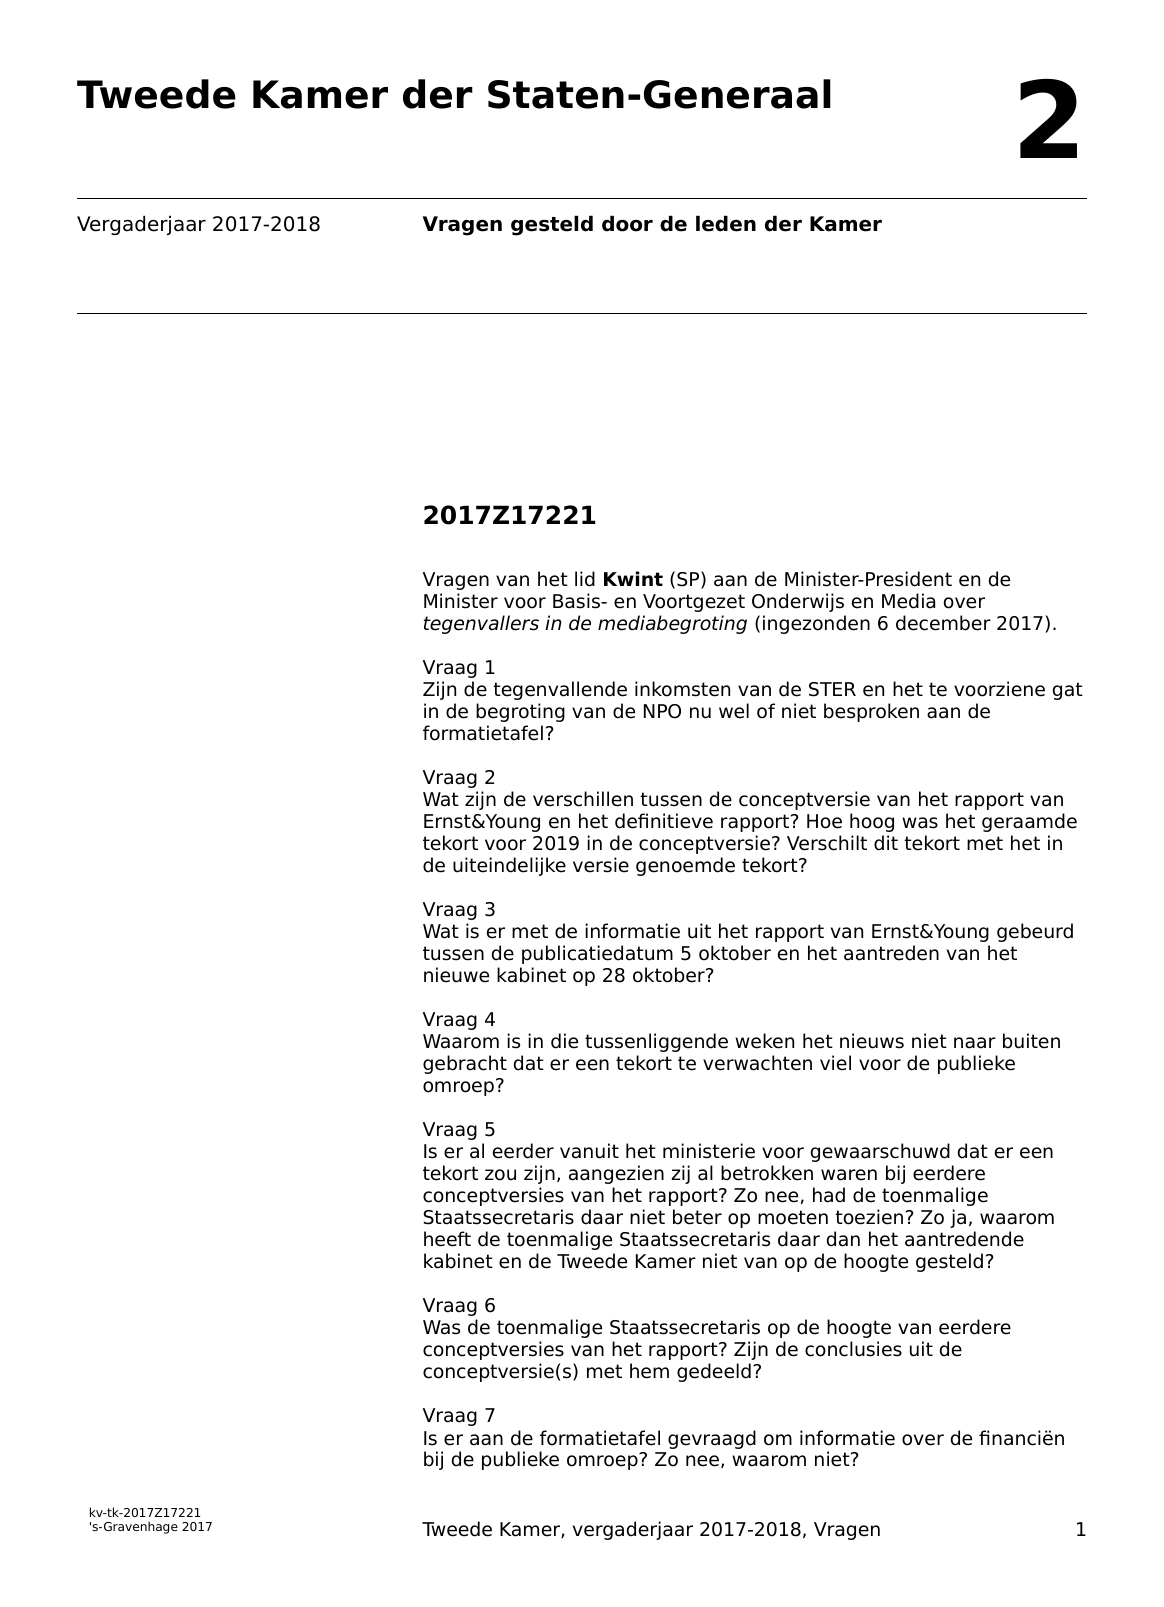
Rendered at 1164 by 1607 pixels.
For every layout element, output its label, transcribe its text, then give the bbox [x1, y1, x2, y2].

text 's-Gravenhage 2017 [88, 1520, 323, 1534]
text Zijn de tegenvallende inkomsten van de STER en het te voorziene gat in de begroting van de NPO nu wel of niet besproken aan de formatietafel? [422, 679, 1087, 745]
text Vraag 1 [422, 657, 1087, 679]
text Was de toenmalige Staatssecretaris op de hoogte van eerdere conceptversies van het rapport? Zijn de conclusies uit de conceptversie(s) met hem gedeeld? [422, 1317, 1087, 1383]
table_cell Vragen gesteld door de leden der Kamer [422, 199, 1087, 313]
text Vraag 7 [422, 1405, 1087, 1427]
text Is er aan de formatietafel gevraagd om informatie over de financiën bij de publieke omroep? Zo nee, waarom niet? [422, 1427, 1087, 1471]
text Vraag 5 [422, 1119, 1087, 1141]
text Vragen van het lid Kwint (SP) aan de Minister-President en de Minister voor Basis- en Voortgezet Onderwijs en Media over tegenvallers in de mediabegroting (ingezonden 6 december 2017). [422, 569, 1087, 635]
table_header 2 [886, 59, 1087, 198]
text Vraag 6 [422, 1295, 1087, 1317]
text Vraag 3 [422, 899, 1087, 921]
text Wat is er met de informatie uit het rapport van Ernst&Young gebeurd tussen de publicatiedatum 5 oktober en het aantreden van het nieuwe kabinet op 28 oktober? [422, 921, 1087, 987]
text kv-tk-2017Z17221 [88, 1506, 323, 1520]
text Is er al eerder vanuit het ministerie voor gewaarschuwd dat er een tekort zou zijn, aangezien zij al betrokken waren bij eerdere conceptversies van het rapport? Zo nee, had de toenmalige Staatssecretaris daar niet beter op moeten toezien? Zo ja, waarom heeft de toenmalige Staatssecretaris daar dan het aantredende kabinet en de Tweede Kamer niet van op de hoogte gesteld? [422, 1141, 1087, 1273]
table_cell Vergaderjaar 2017-2018 [77, 199, 422, 313]
text Wat zijn de verschillen tussen de conceptversie van het rapport van Ernst&Young en het definitieve rapport? Hoe hoog was het geraamde tekort voor 2019 in de conceptversie? Verschilt dit tekort met het in de uiteindelijke versie genoemde tekort? [422, 789, 1087, 877]
text Waarom is in die tussenliggende weken het nieuws niet naar buiten gebracht dat er een tekort te verwachten viel voor de publieke omroep? [422, 1031, 1087, 1097]
text 2017Z17221 [422, 501, 1087, 531]
text Vraag 2 [422, 767, 1087, 789]
text Vraag 4 [422, 1009, 1087, 1031]
table_header Tweede Kamer der Staten-Generaal [77, 59, 886, 198]
